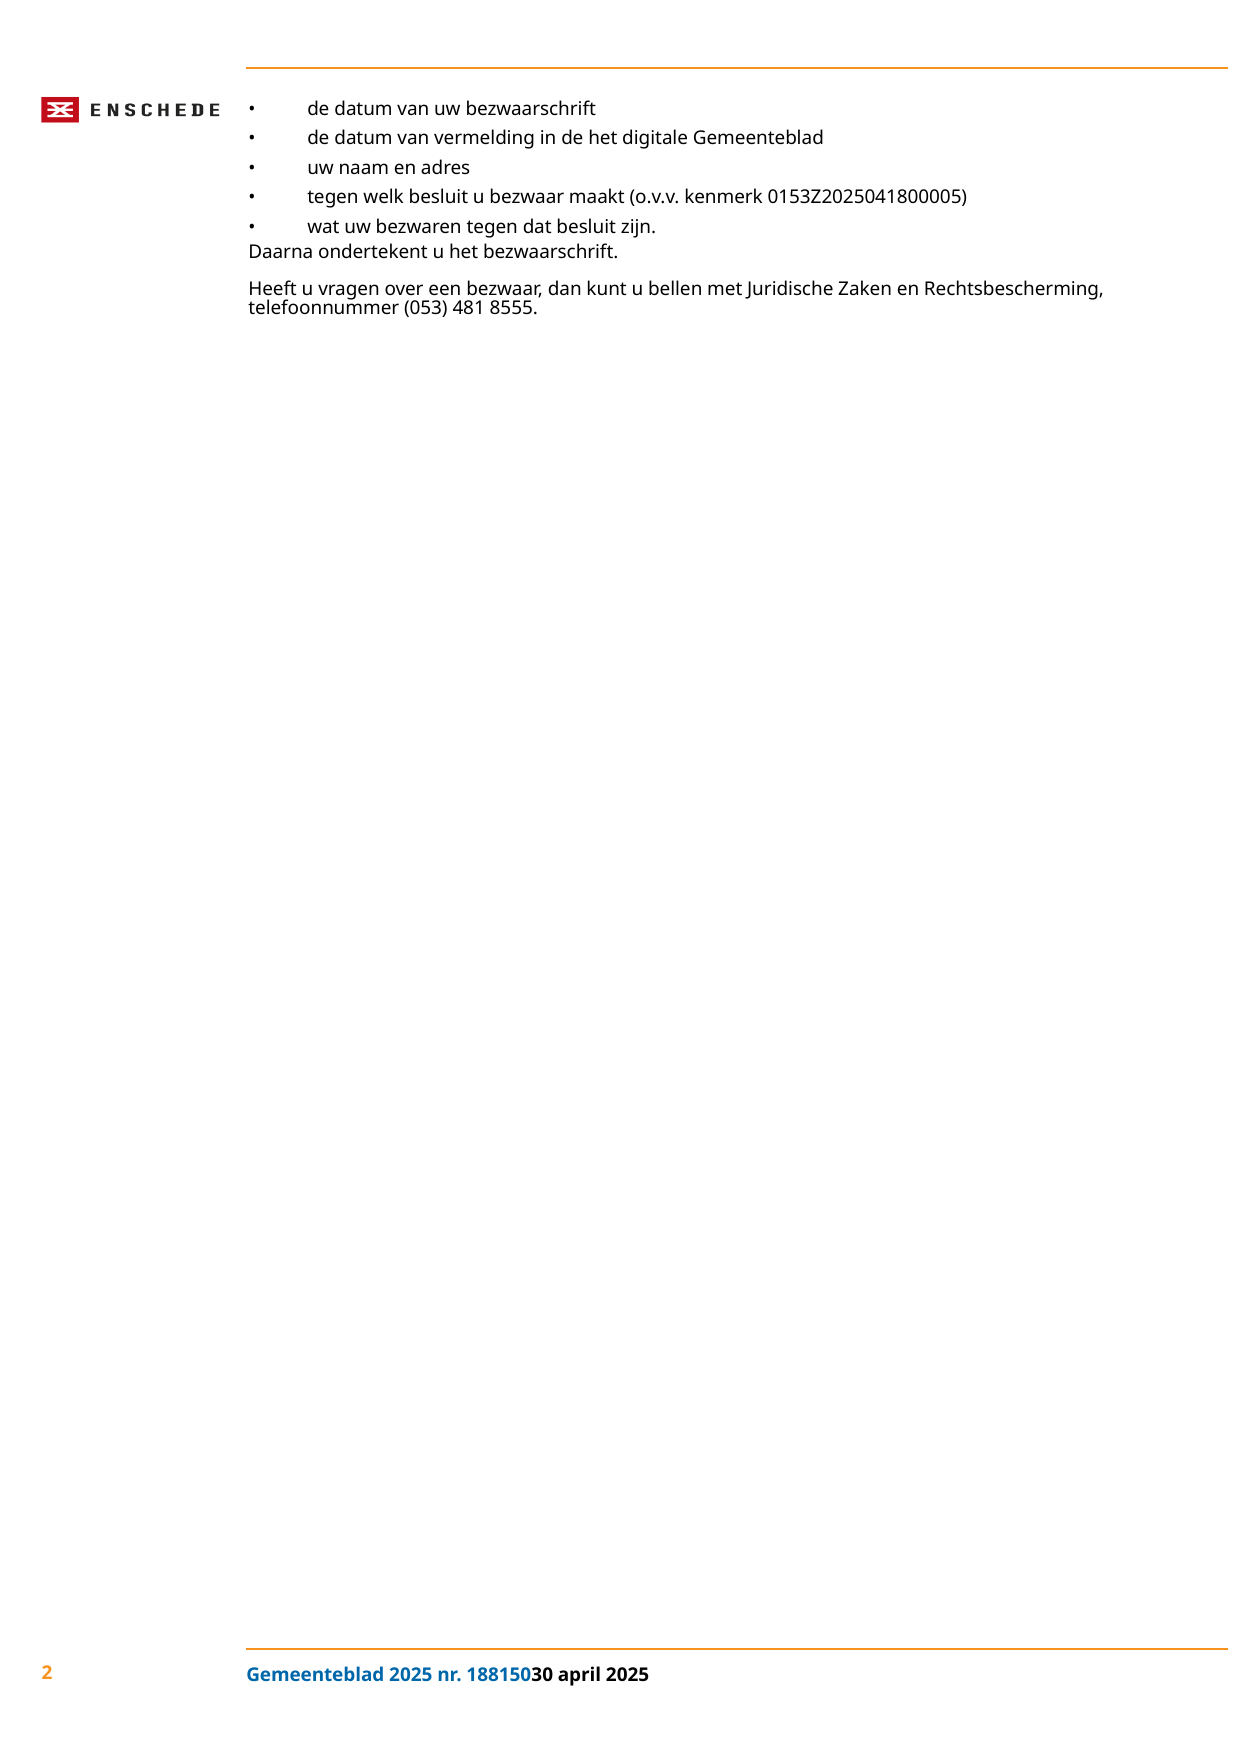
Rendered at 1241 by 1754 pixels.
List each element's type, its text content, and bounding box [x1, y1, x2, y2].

text Daarna ondertekent u het bezwaarschrift. [248, 243, 1152, 262]
list de datum van vermelding in de het digitale Gemeenteblad [248, 124, 1152, 150]
list uw naam en adres [248, 154, 1152, 180]
list de datum van uw bezwaarschrift [248, 95, 1152, 121]
list tegen welk besluit u bezwaar maakt (o.v.v. kenmerk 0153Z2025041800005) [248, 183, 1152, 209]
picture [41, 47, 231, 172]
text Heeft u vragen over een bezwaar, dan kunt u bellen met Juridische Zaken en Rechtsbescherming, telefoonnummer (053) 481 8555. [248, 280, 1152, 318]
list wat uw bezwaren tegen dat besluit zijn. [248, 213, 1152, 239]
